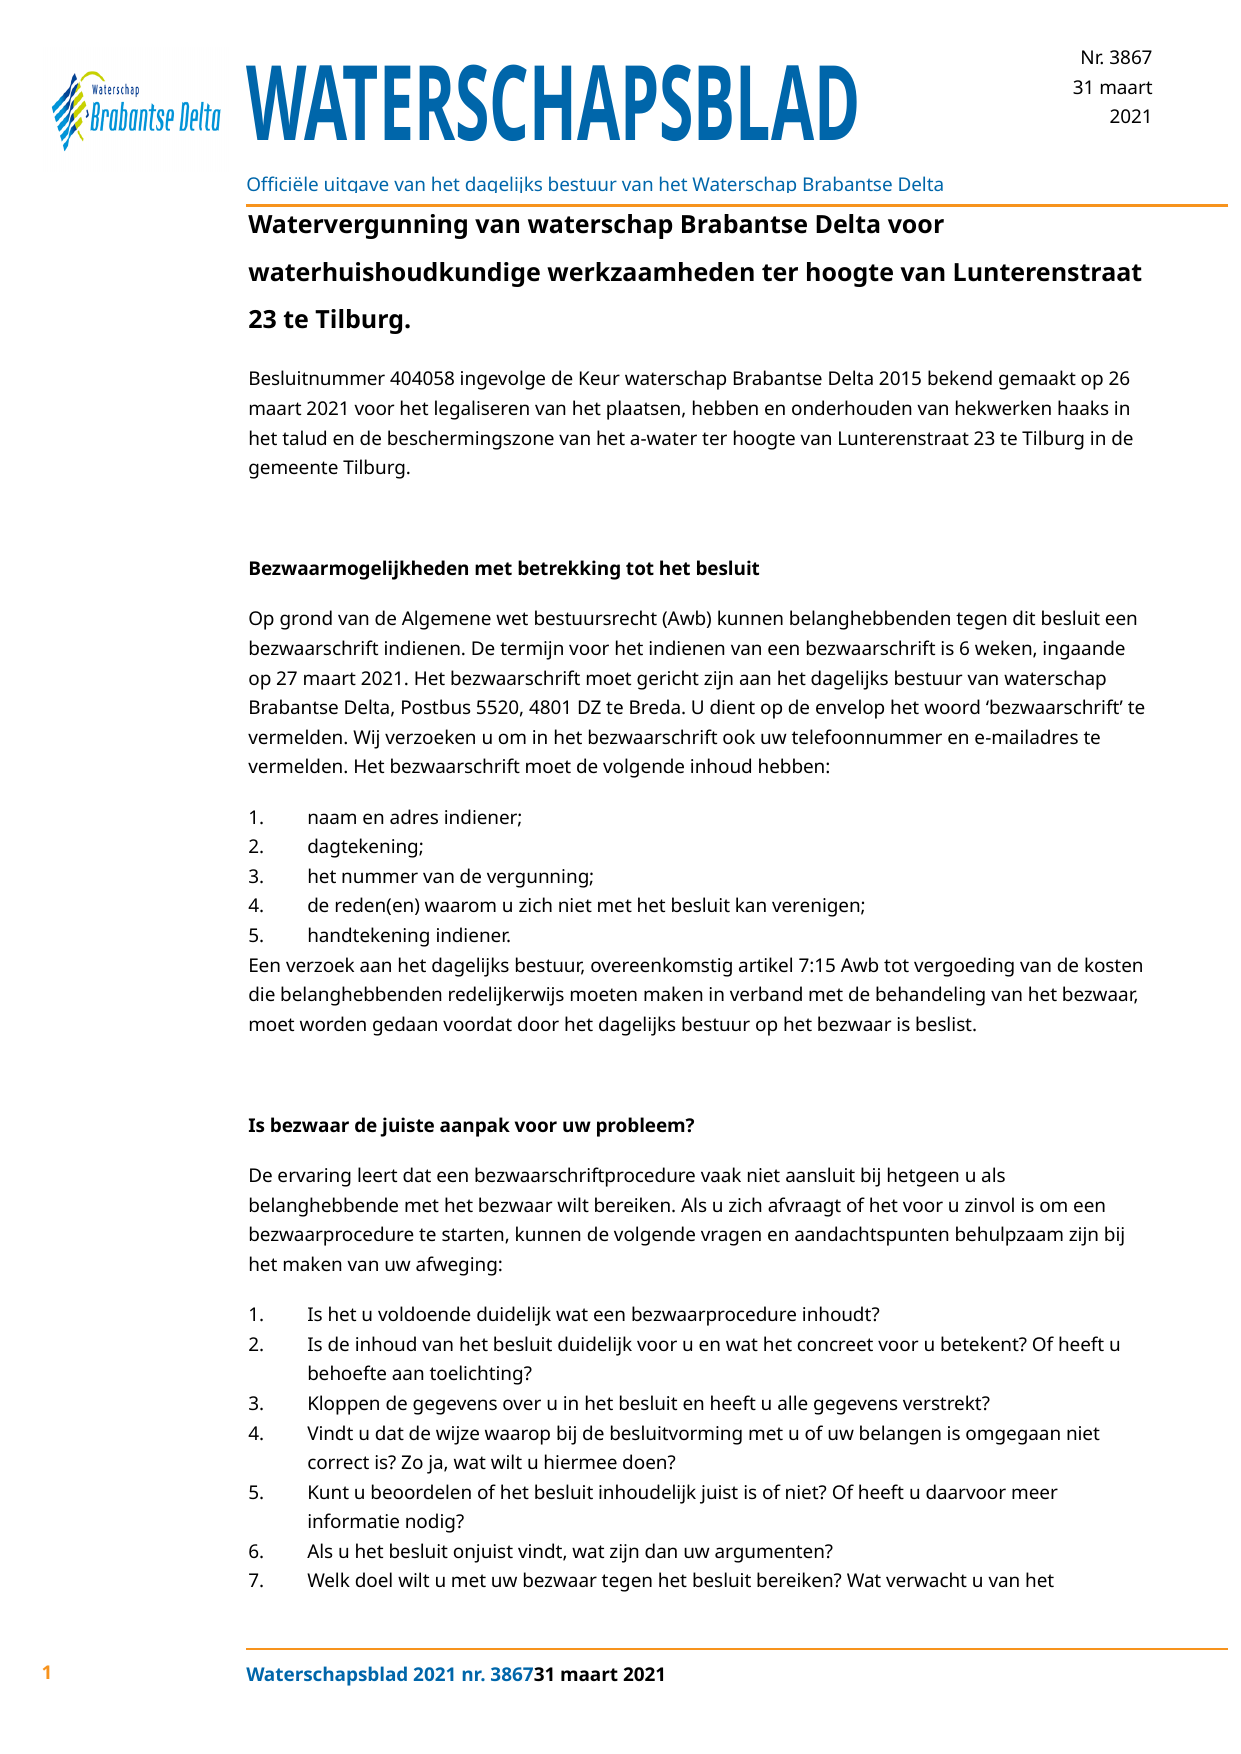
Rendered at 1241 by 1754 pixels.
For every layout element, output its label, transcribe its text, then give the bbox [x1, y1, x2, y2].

text De ervaring leert dat een bezwaarschriftprocedure vaak niet aansluit bij hetgeen u als belanghebbende met het bezwaar wilt bereiken. Als u zich afvraagt of het voor u zinvol is om een bezwaarprocedure te starten, kunnen de volgende vragen en aandachtspunten behulpzaam zijn bij het maken van uw afweging: [248, 1162, 1152, 1277]
list Welk doel wilt u met uw bezwaar tegen het besluit bereiken? Wat verwacht u van het [248, 1568, 1152, 1593]
list handtekening indiener. [248, 922, 1152, 948]
list de reden(en) waarom u zich niet met het besluit kan verenigen; [248, 893, 1152, 918]
list Is het u voldoende duidelijk wat een bezwaarprocedure inhoudt? [248, 1301, 1152, 1327]
text Is bezwaar de juiste aanpak voor uw probleem? [248, 1112, 1152, 1137]
list Als u het besluit onjuist vindt, wat zijn dan uw argumenten? [248, 1538, 1152, 1564]
text Een verzoek aan het dagelijks bestuur, overeenkomstig artikel 7:15 Awb tot vergoeding van de kosten die belanghebbenden redelijkerwijs moeten maken in verband met de behandeling van het bezwaar, moet worden gedaan voordat door het dagelijks bestuur op het bezwaar is beslist. [248, 952, 1152, 1037]
list Is de inhoud van het besluit duidelijk voor u en wat het concreet voor u betekent? Of heeft u behoefte aan toelichting? [248, 1331, 1152, 1386]
picture [41, 47, 231, 172]
text Besluitnummer 404058 ingevolge de Keur waterschap Brabantse Delta 2015 bekend gemaakt op 26 maart 2021 voor het legaliseren van het plaatsen, hebben en onderhouden van hekwerken haaks in het talud en de beschermingszone van het a-water ter hoogte van Lunterenstraat 23 te Tilburg in de gemeente Tilburg. [248, 366, 1152, 480]
list Kunt u beoordelen of het besluit inhoudelijk juist is of niet? Of heeft u daarvoor meer informatie nodig? [248, 1479, 1152, 1534]
text Bezwaarmogelijkheden met betrekking tot het besluit [248, 555, 1152, 581]
list naam en adres indiener; [248, 804, 1152, 829]
text Op grond van de Algemene wet bestuursrecht (Awb) kunnen belanghebbenden tegen dit besluit een bezwaarschrift indienen. De termijn voor het indienen van een bezwaarschrift is 6 weken, ingaande op 27 maart 2021. Het bezwaarschrift moet gericht zijn aan het dagelijks bestuur van waterschap Brabantse Delta, Postbus 5520, 4801 DZ te Breda. U dient op de envelop het woord ‘bezwaarschrift’ te vermelden. Wij verzoeken u om in het bezwaarschrift ook uw telefoonnummer en e‑mailadres te vermelden. Het bezwaarschrift moet de volgende inhoud hebben: [248, 606, 1152, 779]
list het nummer van de vergunning; [248, 863, 1152, 889]
list Vindt u dat de wijze waarop bij de besluitvorming met u of uw belangen is omgegaan niet correct is? Zo ja, wat wilt u hiermee doen? [248, 1420, 1152, 1475]
list dagtekening; [248, 833, 1152, 859]
list Kloppen de gegevens over u in het besluit en heeft u alle gegevens verstrekt? [248, 1390, 1152, 1416]
text Watervergunning van waterschap Brabantse Delta voor waterhuishoudkundige werkzaamheden ter hoogte van Lunterenstraat 23 te Tilburg. [248, 207, 1152, 336]
